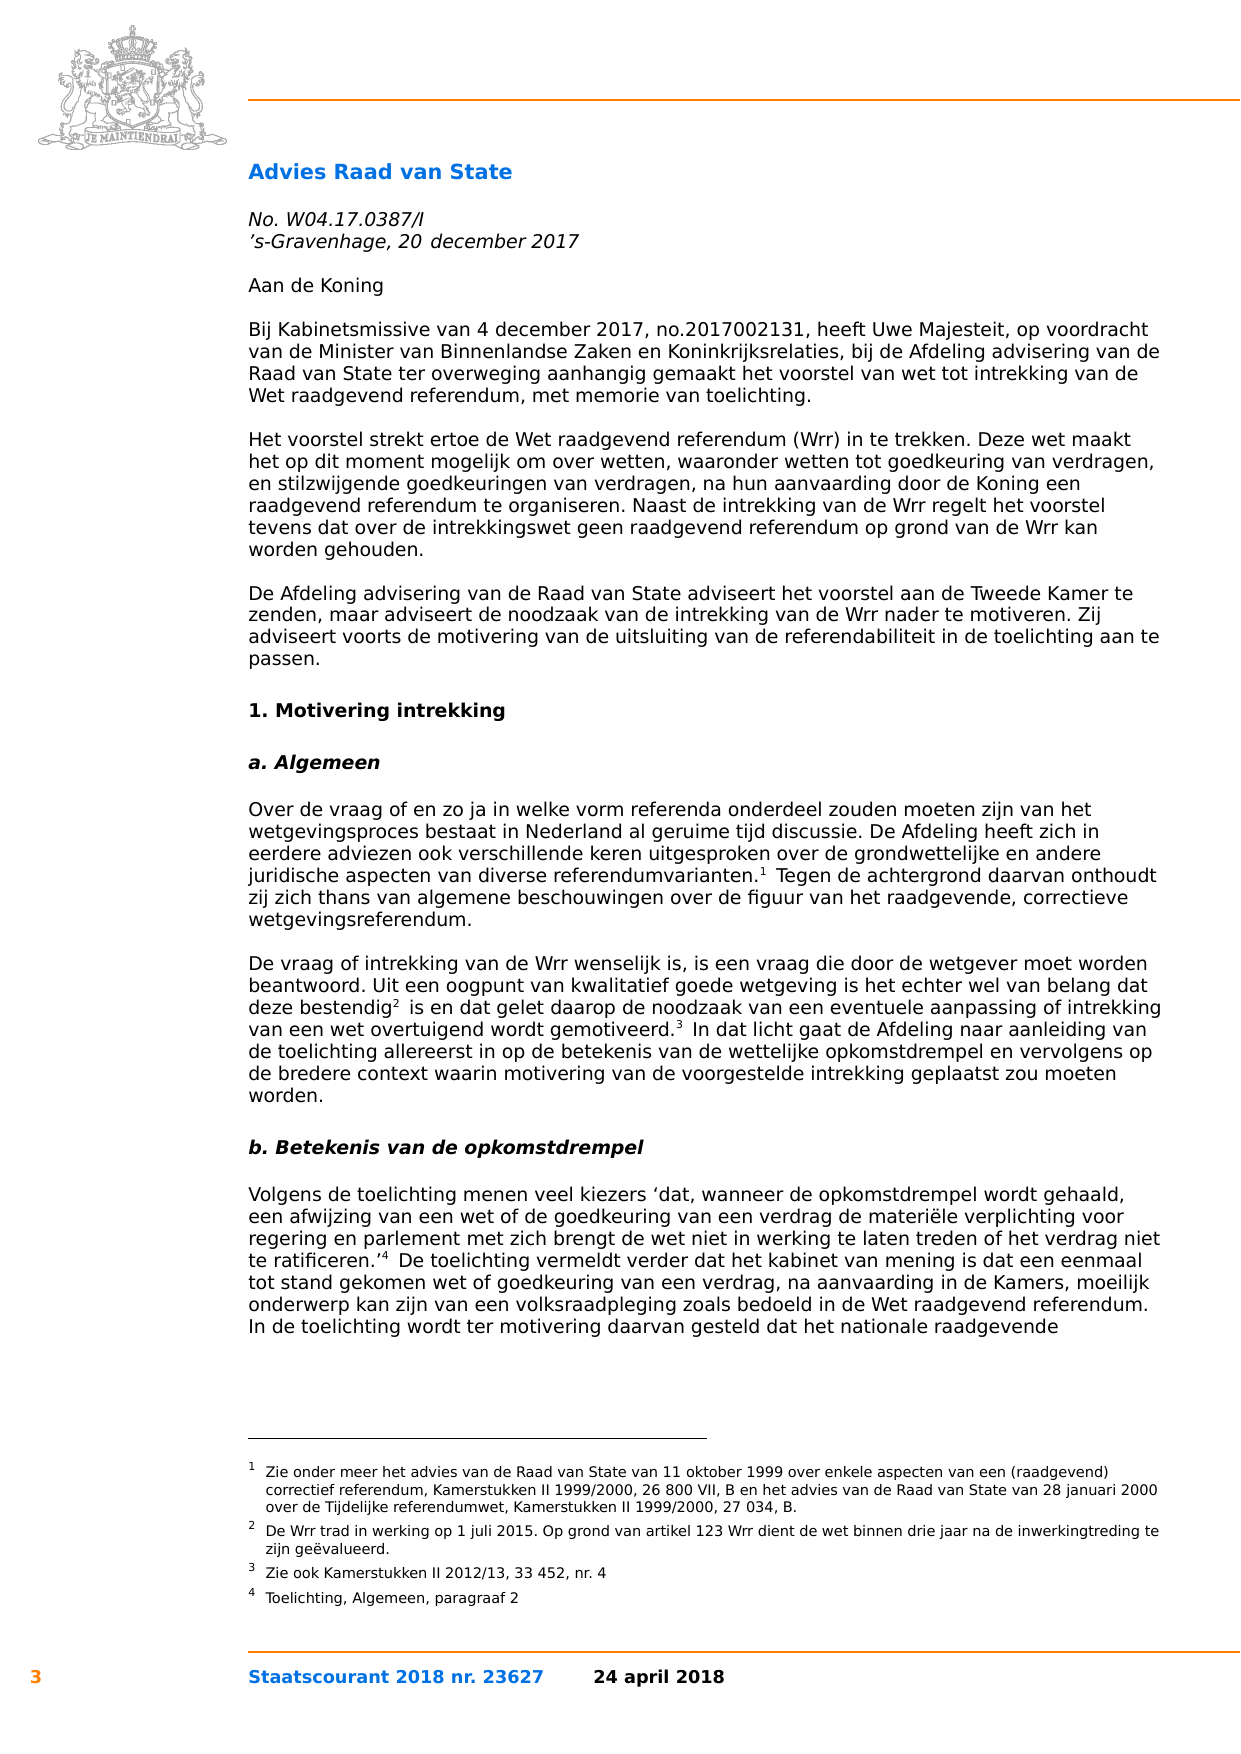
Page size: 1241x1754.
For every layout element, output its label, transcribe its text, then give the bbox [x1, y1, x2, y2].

text Het voorstel strekt ertoe de Wet raadgevend referendum (Wrr) in te trekken. Deze wet maakt het op dit moment mogelijk om over wetten, waaronder wetten tot goedkeuring van verdragen, en stilzwijgende goedkeuringen van verdragen, na hun aanvaarding door de Koning een raadgevend referendum te organiseren. Naast de intrekking van de Wrr regelt het voorstel tevens dat over de intrekkingswet geen raadgevend referendum op grond van de Wrr kan worden gehouden. [248, 429, 1163, 561]
text No. W04.17.0387/I [248, 209, 1163, 231]
text ’s-Gravenhage, 20 december 2017 [248, 231, 1163, 253]
text De Wrr trad in werking op 1 juli 2015. Op grond van artikel 123 Wrr dient de wet binnen drie jaar na de inwerkingtreding te zijn geëvalueerd. [248, 1519, 1163, 1558]
text Bij Kabinetsmissive van 4 december 2017, no.2017002131, heeft Uwe Majesteit, op voordracht van de Minister van Binnenlandse Zaken en Koninkrijksrelaties, bij de Afdeling advisering van de Raad van State ter overweging aanhangig gemaakt het voorstel van wet tot intrekking van de Wet raadgevend referendum, met memorie van toelichting. [248, 319, 1163, 407]
subtitle Advies Raad van State [248, 160, 1163, 184]
subtitle a. Algemeen [248, 752, 1163, 774]
text Toelichting, Algemeen, paragraaf 2 [248, 1586, 1163, 1608]
text Zie onder meer het advies van de Raad van State van 11 oktober 1999 over enkele aspecten van een (raadgevend) correctief referendum, Kamerstukken II 1999/2000, 26 800 VII, B en het advies van de Raad van State van 28 januari 2000 over de Tijdelijke referendumwet, Kamerstukken II 1999/2000, 27 034, B. [248, 1460, 1163, 1516]
subtitle b. Betekenis van de opkomstdrempel [248, 1137, 1163, 1159]
text De vraag of intrekking van de Wrr wenselijk is, is een vraag die door de wetgever moet worden beantwoord. Uit een oogpunt van kwalitatief goede wetgeving is het echter wel van belang dat deze bestendig is en dat gelet daarop de noodzaak van een eventuele aanpassing of intrekking van een wet overtuigend wordt gemotiveerd. In dat licht gaat de Afdeling naar aanleiding van de toelichting allereerst in op de betekenis van de wettelijke opkomstdrempel en vervolgens op de bredere context waarin motivering van de voorgestelde intrekking geplaatst zou moeten worden. [248, 953, 1163, 1107]
text Zie ook Kamerstukken II 2012/13, 33 452, nr. 4 [248, 1561, 1163, 1583]
text De Afdeling advisering van de Raad van State adviseert het voorstel aan de Tweede Kamer te zenden, maar adviseert de noodzaak van de intrekking van de Wrr nader te motiveren. Zij adviseert voorts de motivering van de uitsluiting van de referendabiliteit in de toelichting aan te passen. [248, 582, 1163, 670]
subtitle 1. Motivering intrekking [248, 700, 1163, 722]
text Volgens de toelichting menen veel kiezers ‘dat, wanneer de opkomstdrempel wordt gehaald, een afwijzing van een wet of de goedkeuring van een verdrag de materiële verplichting voor regering en parlement met zich brengt de wet niet in werking te laten treden of het verdrag niet te ratificeren.’ De toelichting vermeldt verder dat het kabinet van mening is dat een eenmaal tot stand gekomen wet of goedkeuring van een verdrag, na aanvaarding in de Kamers, moeilijk onderwerp kan zijn van een volksraadpleging zoals bedoeld in de Wet raadgevend referendum. In de toelichting wordt ter motivering daarvan gesteld dat het nationale raadgevende [248, 1184, 1163, 1338]
text Aan de Koning [248, 275, 1163, 297]
text Over de vraag of en zo ja in welke vorm referenda onderdeel zouden moeten zijn van het wetgevingsproces bestaat in Nederland al geruime tijd discussie. De Afdeling heeft zich in eerdere adviezen ook verschillende keren uitgesproken over de grondwettelijke en andere juridische aspecten van diverse referendumvarianten. Tegen de achtergrond daarvan onthoudt zij zich thans van algemene beschouwingen over de figuur van het raadgevende, correctieve wetgevingsreferendum. [248, 799, 1163, 931]
picture [38, 25, 227, 150]
